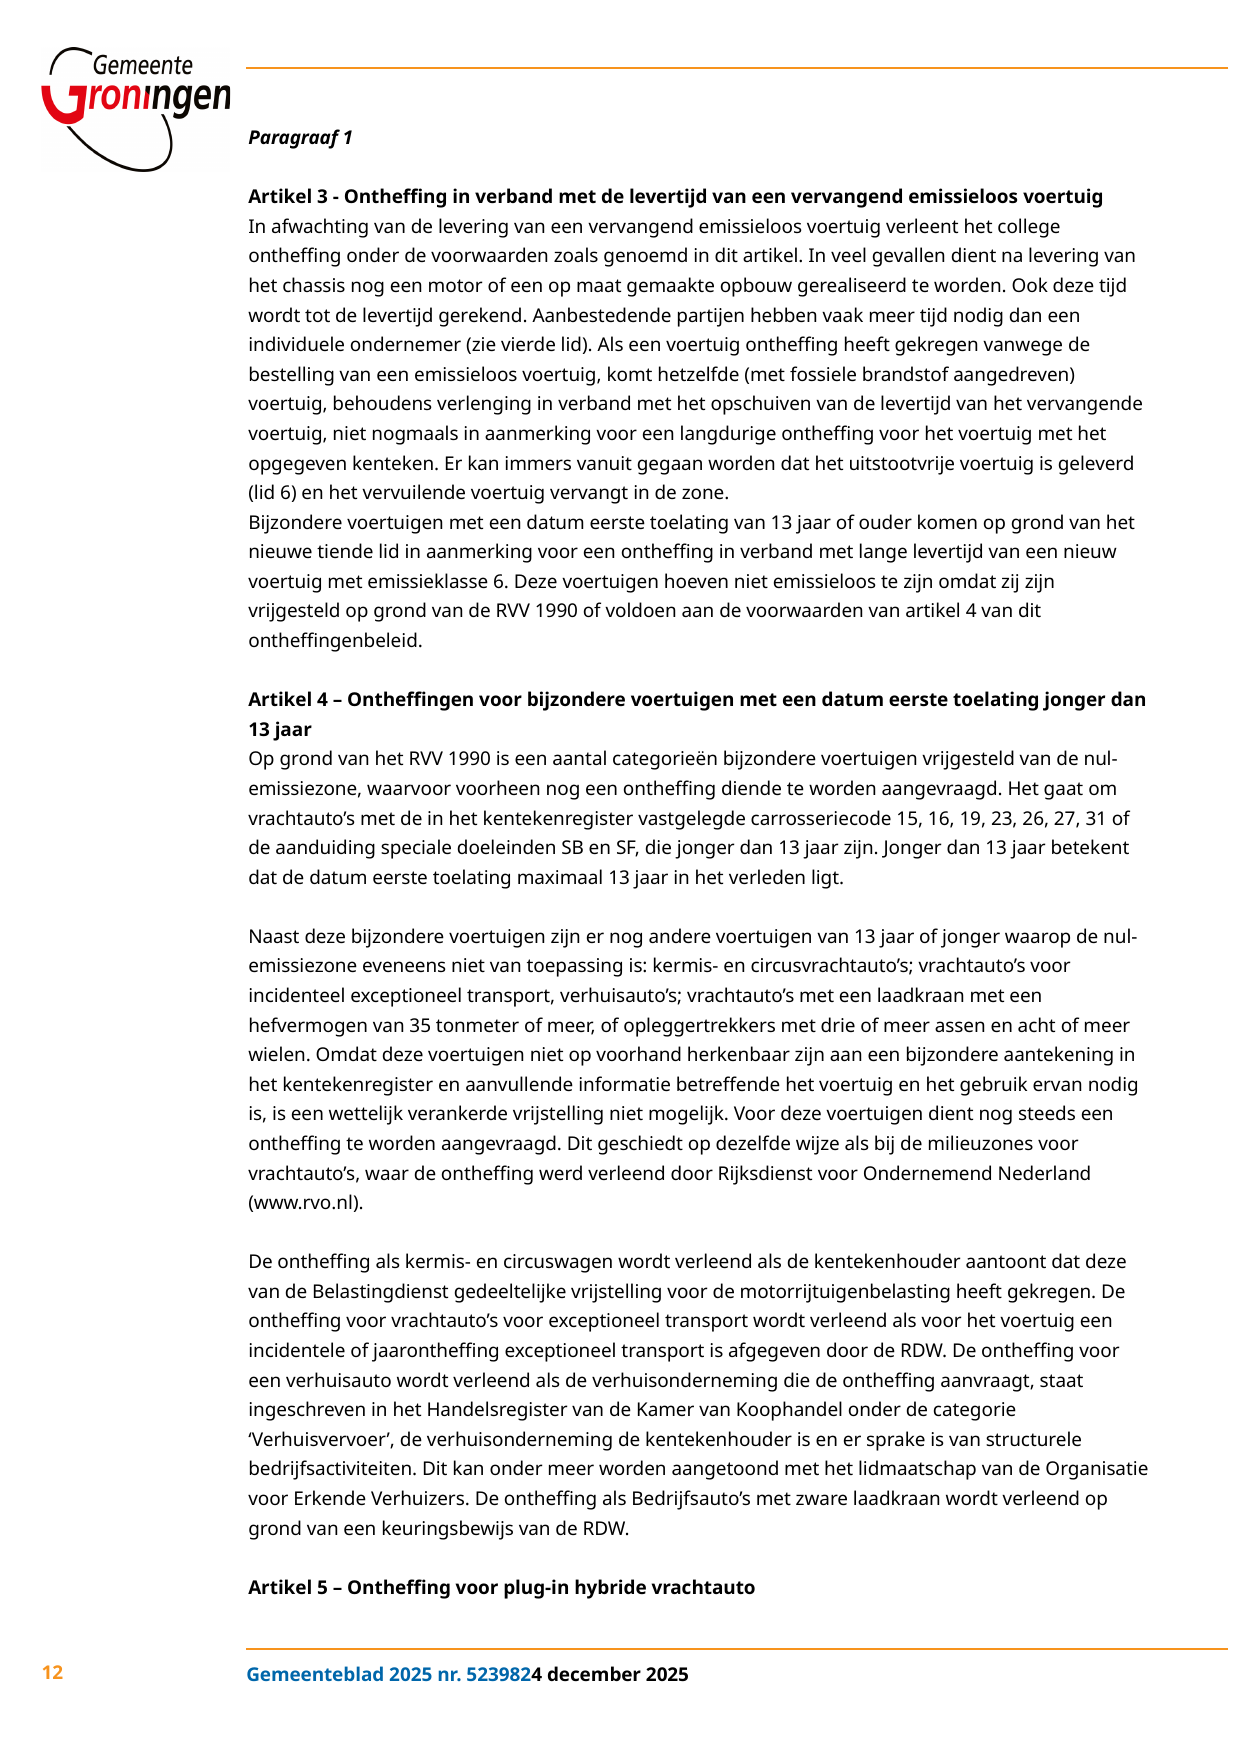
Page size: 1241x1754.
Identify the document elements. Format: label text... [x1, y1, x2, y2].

text In afwachting van de levering van een vervangend emissieloos voertuig verleent het college ontheffing onder de voorwaarden zoals genoemd in dit artikel. In veel gevallen dient na levering van het chassis nog een motor of een op maat gemaakte opbouw gerealiseerd te worden. Ook deze tijd wordt tot de levertijd gerekend. Aanbestedende partijen hebben vaak meer tijd nodig dan een individuele ondernemer (zie vierde lid). Als een voertuig ontheffing heeft gekregen vanwege de bestelling van een emissieloos voertuig, komt hetzelfde (met fossiele brandstof aangedreven) voertuig, behoudens verlenging in verband met het opschuiven van de levertijd van het vervangende voertuig, niet nogmaals in aanmerking voor een langdurige ontheffing voor het voertuig met het opgegeven kenteken. Er kan immers vanuit gegaan worden dat het uitstootvrije voertuig is geleverd (lid 6) en het vervuilende voertuig vervangt in de zone. [248, 213, 1152, 505]
text De ontheffing als kermis- en circuswagen wordt verleend als de kentekenhouder aantoont dat deze van de Belastingdienst gedeeltelijke vrijstelling voor de motorrijtuigenbelasting heeft gekregen. De ontheffing voor vrachtauto’s voor exceptioneel transport wordt verleend als voor het voertuig een incidentele of jaarontheffing exceptioneel transport is afgegeven door de RDW. De ontheffing voor een verhuisauto wordt verleend als de verhuisonderneming die de ontheffing aanvraagt, staat ingeschreven in het Handelsregister van de Kamer van Koophandel onder de categorie ‘Verhuisvervoer’, de verhuisonderneming de kentekenhouder is en er sprake is van structurele bedrijfsactiviteiten. Dit kan onder meer worden aangetoond met het lidmaatschap van de Organisatie voor Erkende Verhuizers. De ontheffing als Bedrijfsauto’s met zware laadkraan wordt verleend op grond van een keuringsbewijs van de RDW. [248, 1248, 1152, 1541]
text Artikel 4 – Ontheffingen voor bijzondere voertuigen met een datum eerste toelating jonger dan 13 jaar [248, 686, 1152, 742]
text Artikel 5 – Ontheffing voor plug-in hybride vrachtauto [248, 1574, 1152, 1600]
text Paragraaf 1 [248, 124, 1152, 150]
text Op grond van het RVV 1990 is een aantal categorieën bijzondere voertuigen vrijgesteld van de nul-emissiezone, waarvoor voorheen nog een ontheffing diende te worden aangevraagd. Het gaat om vrachtauto’s met de in het kentekenregister vastgelegde carrosseriecode 15, 16, 19, 23, 26, 27, 31 of de aanduiding speciale doeleinden SB en SF, die jonger dan 13 jaar zijn. Jonger dan 13 jaar betekent dat de datum eerste toelating maximaal 13 jaar in het verleden ligt. [248, 746, 1152, 890]
picture [41, 47, 231, 172]
text Naast deze bijzondere voertuigen zijn er nog andere voertuigen van 13 jaar of jonger waarop de nul-emissiezone eveneens niet van toepassing is: kermis- en circusvrachtauto’s; vrachtauto’s voor incidenteel exceptioneel transport, verhuisauto’s; vrachtauto’s met een laadkraan met een hefvermogen van 35 tonmeter of meer, of opleggertrekkers met drie of meer assen en acht of meer wielen. Omdat deze voertuigen niet op voorhand herkenbaar zijn aan een bijzondere aantekening in het kentekenregister en aanvullende informatie betreffende het voertuig en het gebruik ervan nodig is, is een wettelijk verankerde vrijstelling niet mogelijk. Voor deze voertuigen dient nog steeds een ontheffing te worden aangevraagd. Dit geschiedt op dezelfde wijze als bij de milieuzones voor vrachtauto’s, waar de ontheffing werd verleend door Rijksdienst voor Ondernemend Nederland (www.rvo.nl). [248, 923, 1152, 1215]
text Artikel 3 - Ontheffing in verband met de levertijd van een vervangend emissieloos voertuig [248, 183, 1152, 209]
text Bijzondere voertuigen met een datum eerste toelating van 13 jaar of ouder komen op grond van het nieuwe tiende lid in aanmerking voor een ontheffing in verband met lange levertijd van een nieuw voertuig met emissieklasse 6. Deze voertuigen hoeven niet emissieloos te zijn omdat zij zijn vrijgesteld op grond van de RVV 1990 of voldoen aan de voorwaarden van artikel 4 van dit ontheffingenbeleid. [248, 509, 1152, 653]
